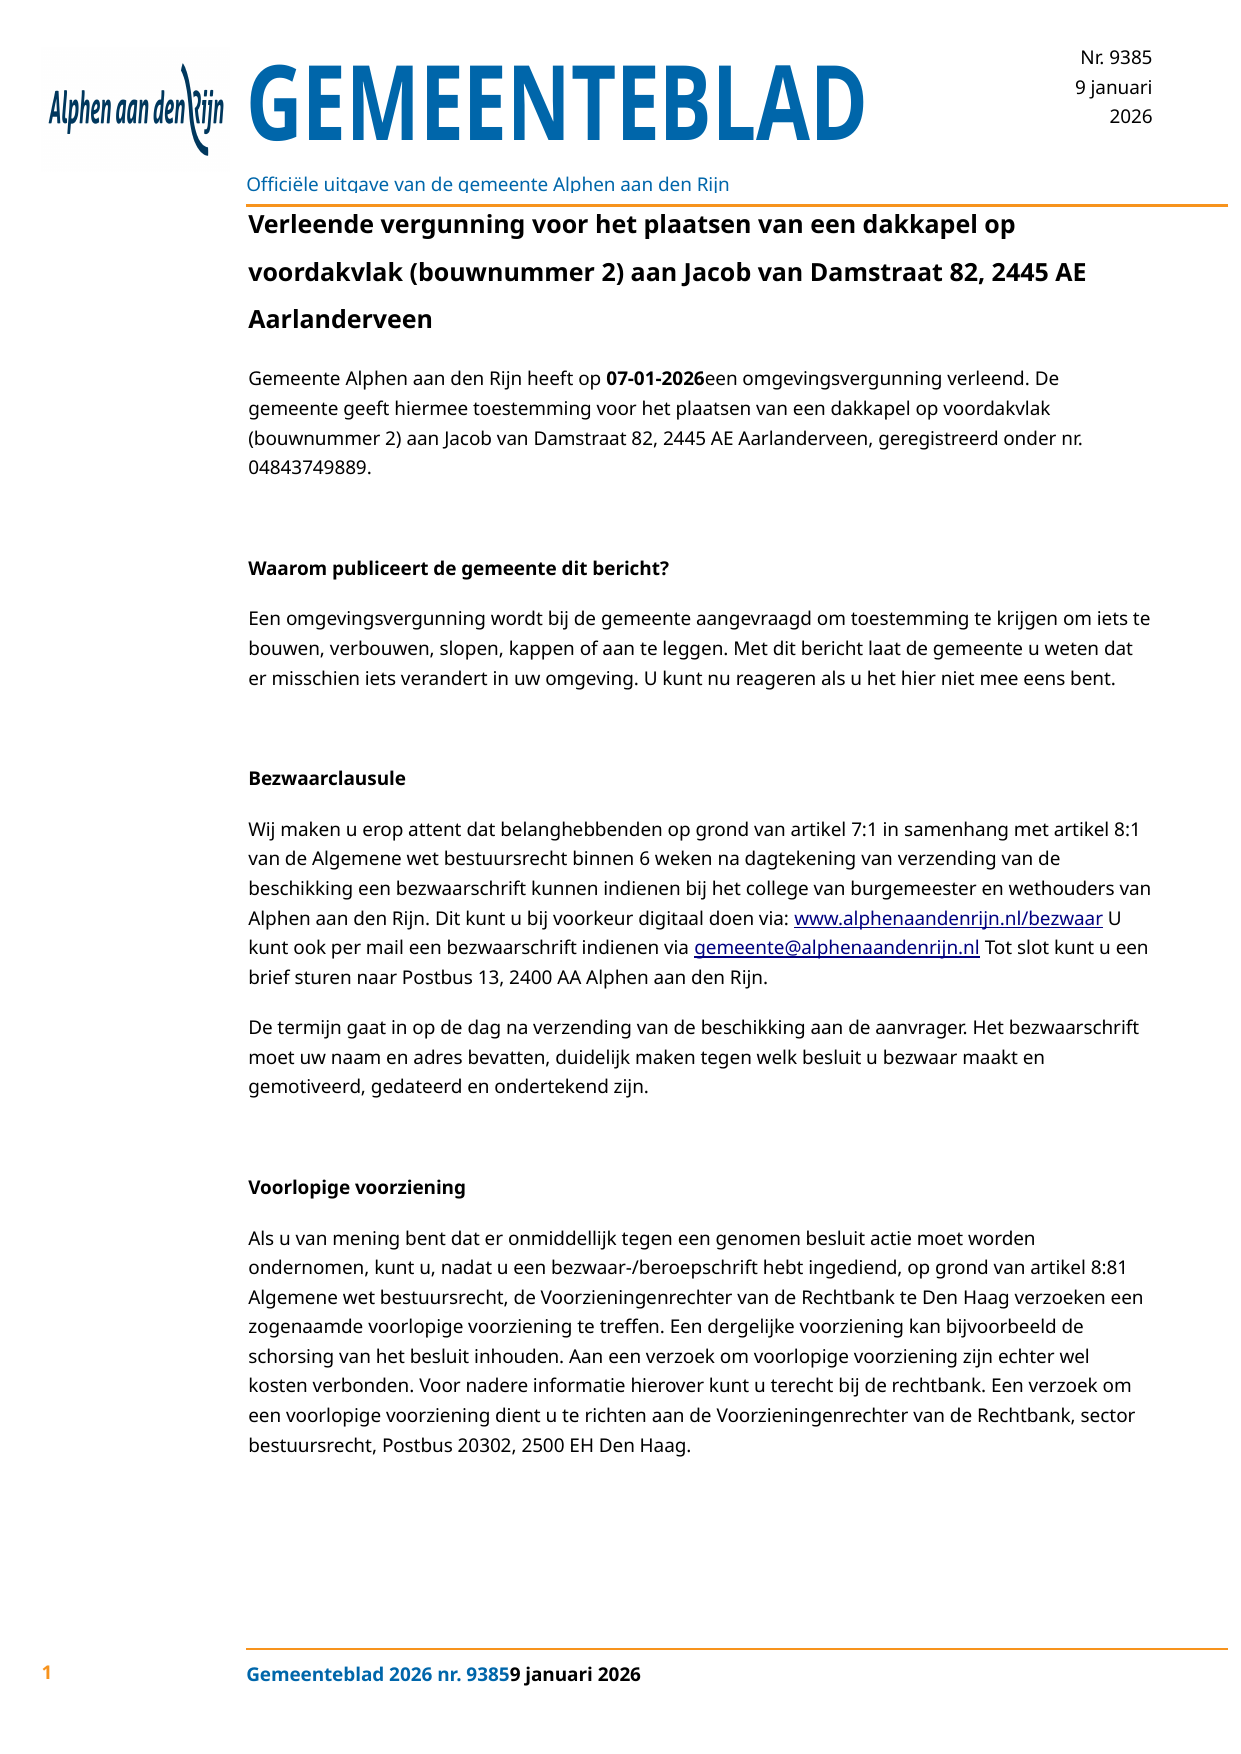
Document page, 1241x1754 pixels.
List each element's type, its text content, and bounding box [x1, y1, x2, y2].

text Als u van mening bent dat er onmiddellijk tegen een genomen besluit actie moet worden ondernomen, kunt u, nadat u een bezwaar-/beroepschrift hebt ingediend, op grond van artikel 8:81 Algemene wet bestuursrecht, de Voorzieningenrechter van de Rechtbank te Den Haag verzoeken een zogenaamde voorlopige voorziening te treffen. Een dergelijke voorziening kan bijvoorbeeld de schorsing van het besluit inhouden. Aan een verzoek om voorlopige voorziening zijn echter wel kosten verbonden. Voor nadere informatie hierover kunt u terecht bij de rechtbank. Een verzoek om een voorlopige voorziening dient u te richten aan de Voorzieningenrechter van de Rechtbank, sector bestuursrecht, Postbus 20302, 2500 EH Den Haag. [248, 1225, 1152, 1457]
text Verleende vergunning voor het plaatsen van een dakkapel op voordakvlak (bouwnummer 2) aan Jacob van Damstraat 82, 2445 AE Aarlanderveen [248, 207, 1152, 336]
picture [41, 47, 231, 172]
text Een omgevingsvergunning wordt bij de gemeente aangevraagd om toestemming te krijgen om iets te bouwen, verbouwen, slopen, kappen of aan te leggen. Met dit bericht laat de gemeente u weten dat er misschien iets verandert in uw omgeving. U kunt nu reageren als u het hier niet mee eens bent. [248, 606, 1152, 690]
text Voorlopige voorziening [248, 1174, 1152, 1200]
text Wij maken u erop attent dat belanghebbenden op grond van artikel 7:1 in samenhang met artikel 8:1 van de Algemene wet bestuursrecht binnen 6 weken na dagtekening van verzending van de beschikking een bezwaarschrift kunnen indienen bij het college van burgemeester en wethouders van Alphen aan den Rijn. Dit kunt u bij voorkeur digitaal doen via: www.alphenaandenrijn.nl/bezwaar U kunt ook per mail een bezwaarschrift indienen via gemeente@alphenaandenrijn.nl Tot slot kunt u een brief sturen naar Postbus 13, 2400 AA Alphen aan den Rijn. [248, 816, 1152, 989]
text Bezwaarclausule [248, 766, 1152, 791]
text De termijn gaat in op de dag na verzending van de beschikking aan de aanvrager. Het bezwaarschrift moet uw naam en adres bevatten, duidelijk maken tegen welk besluit u bezwaar maakt en gemotiveerd, gedateerd en ondertekend zijn. [248, 1014, 1152, 1099]
text Gemeente Alphen aan den Rijn heeft op 07-01-2026een omgevingsvergunning verleend. De gemeente geeft hiermee toestemming voor het plaatsen van een dakkapel op voordakvlak (bouwnummer 2) aan Jacob van Damstraat 82, 2445 AE Aarlanderveen, geregistreerd onder nr. 04843749889. [248, 366, 1152, 480]
text Waarom publiceert de gemeente dit bericht? [248, 555, 1152, 581]
